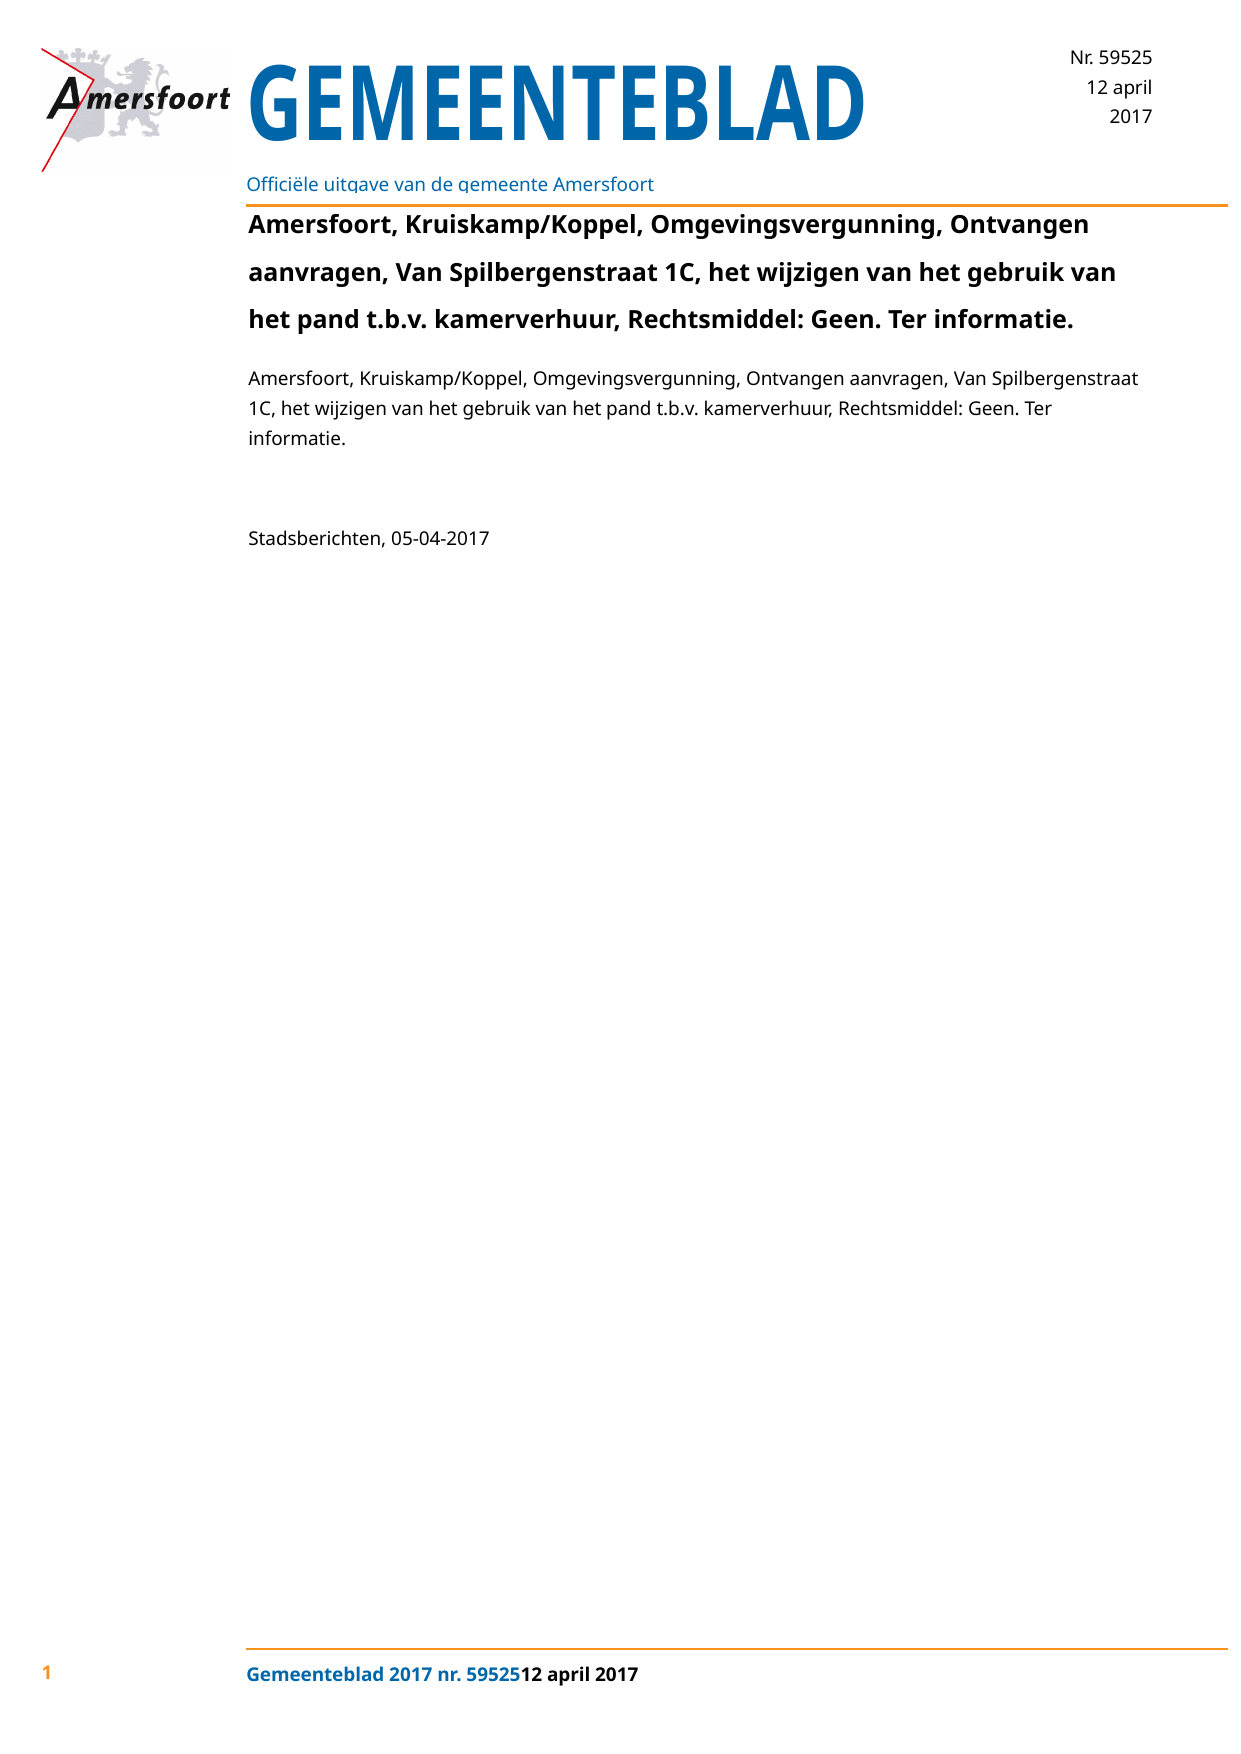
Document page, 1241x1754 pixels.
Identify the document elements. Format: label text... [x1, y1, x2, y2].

text Stadsberichten, 05-04-2017 [248, 526, 1152, 551]
text Amersfoort, Kruiskamp/Koppel, Omgevingsvergunning, Ontvangen aanvragen, Van Spilbergenstraat 1C, het wijzigen van het gebruik van het pand t.b.v. kamerverhuur, Rechtsmiddel: Geen. Ter informatie. [248, 207, 1152, 336]
text Amersfoort, Kruiskamp/Koppel, Omgevingsvergunning, Ontvangen aanvragen, Van Spilbergenstraat 1C, het wijzigen van het gebruik van het pand t.b.v. kamerverhuur, Rechtsmiddel: Geen. Ter informatie. [248, 366, 1152, 450]
picture [41, 47, 231, 172]
